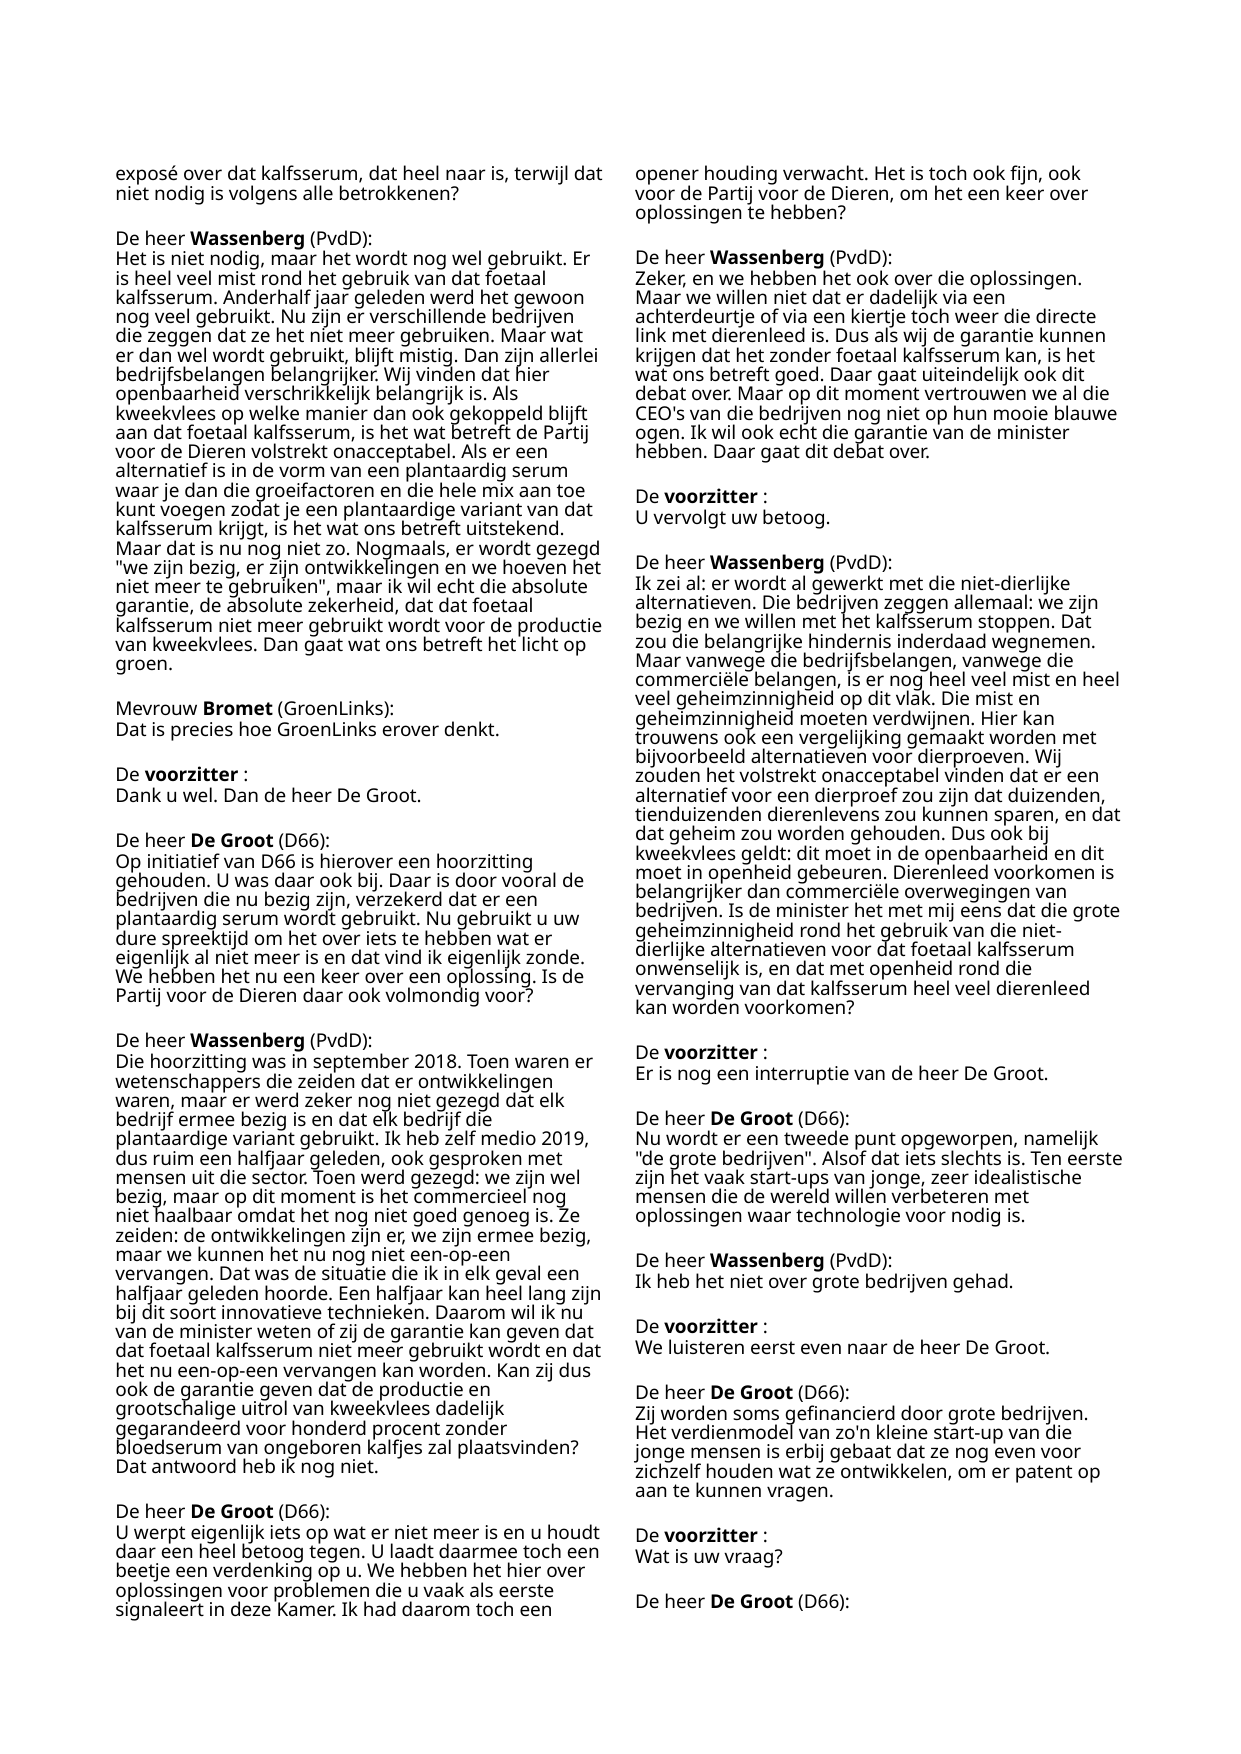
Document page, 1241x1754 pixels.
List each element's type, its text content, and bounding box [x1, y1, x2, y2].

text Het is niet nodig, maar het wordt nog wel gebruikt. Er is heel veel mist rond het gebruik van dat foetaal kalfsserum. Anderhalf jaar geleden werd het gewoon nog veel gebruikt. Nu zijn er verschillende bedrijven die zeggen dat ze het niet meer gebruiken. Maar wat er dan wel wordt gebruikt, blijft mistig. Dan zijn allerlei bedrijfsbelangen belangrijker. Wij vinden dat hier openbaarheid verschrikkelijk belangrijk is. Als kweekvlees op welke manier dan ook gekoppeld blijft aan dat foetaal kalfsserum, is het wat betreft de Partij voor de Dieren volstrekt onacceptabel. Als er een alternatief is in de vorm van een plantaardig serum waar je dan die groeifactoren en die hele mix aan toe kunt voegen zodat je een plantaardige variant van dat kalfsserum krijgt, is het wat ons betreft uitstekend. Maar dat is nu nog niet zo. Nogmaals, er wordt gezegd "we zijn bezig, er zijn ontwikkelingen en we hoeven het niet meer te gebruiken", maar ik wil echt die absolute garantie, de absolute zekerheid, dat dat foetaal kalfsserum niet meer gebruikt wordt voor de productie van kweekvlees. Dan gaat wat ons betreft het licht op groen. [115, 250, 605, 674]
text U vervolgt uw betoog. [635, 509, 1125, 528]
text Dat is precies hoe GroenLinks erover denkt. [115, 721, 605, 740]
text De voorzitter : [635, 483, 1125, 509]
text De voorzitter : [635, 1039, 1125, 1064]
text Zij worden soms gefinancierd door grote bedrijven. Het verdienmodel van zo'n kleine start-up van die jonge mensen is erbij gebaat dat ze nog even voor zichzelf houden wat ze ontwikkelen, om er patent op aan te kunnen vragen. [635, 1405, 1125, 1501]
text De voorzitter : [635, 1522, 1125, 1548]
text Wat is uw vraag? [635, 1548, 1125, 1567]
text De voorzitter : [115, 761, 605, 787]
text De heer De Groot (D66): [635, 1105, 1125, 1130]
text Ik zei al: er wordt al gewerkt met die niet-dierlijke alternatieven. Die bedrijven zeggen allemaal: we zijn bezig en we willen met het kalfsserum stoppen. Dat zou die belangrijke hindernis inderdaad wegnemen. Maar vanwege die bedrijfsbelangen, vanwege die commerciële belangen, is er nog heel veel mist en heel veel geheimzinnigheid op dit vlak. Die mist en geheimzinnigheid moeten verdwijnen. Hier kan trouwens ook een vergelijking gemaakt worden met bijvoorbeeld alternatieven voor dierproeven. Wij zouden het volstrekt onacceptabel vinden dat er een alternatief voor een dierproef zou zijn dat duizenden, tienduizenden dierenlevens zou kunnen sparen, en dat dat geheim zou worden gehouden. Dus ook bij kweekvlees geldt: dit moet in de openbaarheid en dit moet in openheid gebeuren. Dierenleed voorkomen is belangrijker dan commerciële overwegingen van bedrijven. Is de minister het met mij eens dat die grote geheimzinnigheid rond het gebruik van die niet-dierlijke alternatieven voor dat foetaal kalfsserum onwenselijk is, en dat met openheid rond die vervanging van dat kalfsserum heel veel dierenleed kan worden voorkomen? [635, 575, 1125, 1018]
text Op initiatief van D66 is hierover een hoorzitting gehouden. U was daar ook bij. Daar is door vooral de bedrijven die nu bezig zijn, verzekerd dat er een plantaardig serum wordt gebruikt. Nu gebruikt u uw dure spreektijd om het over iets te hebben wat er eigenlijk al niet meer is en dat vind ik eigenlijk zonde. We hebben het nu een keer over een oplossing. Is de Partij voor de Dieren daar ook volmondig voor? [115, 853, 605, 1007]
text We luisteren eerst even naar de heer De Groot. [635, 1339, 1125, 1358]
text De heer Wassenberg (PvdD): [635, 244, 1125, 270]
text De heer Wassenberg (PvdD): [635, 1248, 1125, 1273]
text Dank u wel. Dan de heer De Groot. [115, 787, 605, 806]
text De heer Wassenberg (PvdD): [115, 1028, 605, 1053]
text Die hoorzitting was in september 2018. Toen waren er wetenschappers die zeiden dat er ontwikkelingen waren, maar er werd zeker nog niet gezegd dat elk bedrijf ermee bezig is en dat elk bedrijf die plantaardige variant gebruikt. Ik heb zelf medio 2019, dus ruim een halfjaar geleden, ook gesproken met mensen uit die sector. Toen werd gezegd: we zijn wel bezig, maar op dit moment is het commercieel nog niet haalbaar omdat het nog niet goed genoeg is. Ze zeiden: de ontwikkelingen zijn er, we zijn ermee bezig, maar we kunnen het nu nog niet een-op-een vervangen. Dat was de situatie die ik in elk geval een halfjaar geleden hoorde. Een halfjaar kan heel lang zijn bij dit soort innovatieve technieken. Daarom wil ik nu van de minister weten of zij de garantie kan geven dat dat foetaal kalfsserum niet meer gebruikt wordt en dat het nu een-op-een vervangen kan worden. Kan zij dus ook de garantie geven dat de productie en grootschalige uitrol van kweekvlees dadelijk gegarandeerd voor honderd procent zonder bloedserum van ongeboren kalfjes zal plaatsvinden? Dat antwoord heb ik nog niet. [115, 1053, 605, 1477]
text De heer De Groot (D66): [115, 1498, 605, 1524]
text Er is nog een interruptie van de heer De Groot. [635, 1064, 1125, 1084]
text Zeker, en we hebben het ook over die oplossingen. Maar we willen niet dat er dadelijk via een achterdeurtje of via een kiertje toch weer die directe link met dierenleed is. Dus als wij de garantie kunnen krijgen dat het zonder foetaal kalfsserum kan, is het wat ons betreft goed. Daar gaat uiteindelijk ook dit debat over. Maar op dit moment vertrouwen we al die CEO's van die bedrijven nog niet op hun mooie blauwe ogen. Ik wil ook echt die garantie van de minister hebben. Daar gaat dit debat over. [635, 270, 1125, 462]
text Mevrouw Bromet (GroenLinks): [115, 695, 605, 721]
text exposé over dat kalfsserum, dat heel naar is, terwijl dat niet nodig is volgens alle betrokkenen? [115, 165, 605, 204]
text opener houding verwacht. Het is toch ook fijn, ook voor de Partij voor de Dieren, om het een keer over oplossingen te hebben? [635, 165, 1125, 223]
text U werpt eigenlijk iets op wat er niet meer is en u houdt daar een heel betoog tegen. U laadt daarmee toch een beetje een verdenking op u. We hebben het hier over oplossingen voor problemen die u vaak als eerste signaleert in deze Kamer. Ik had daarom toch een [115, 1524, 605, 1620]
text De heer Wassenberg (PvdD): [115, 225, 605, 250]
text De heer Wassenberg (PvdD): [635, 549, 1125, 575]
text De heer De Groot (D66): [115, 827, 605, 853]
text Nu wordt er een tweede punt opgeworpen, namelijk "de grote bedrijven". Alsof dat iets slechts is. Ten eerste zijn het vaak start-ups van jonge, zeer idealistische mensen die de wereld willen verbeteren met oplossingen waar technologie voor nodig is. [635, 1130, 1125, 1227]
text De voorzitter : [635, 1313, 1125, 1339]
text Ik heb het niet over grote bedrijven gehad. [635, 1273, 1125, 1293]
text De heer De Groot (D66): [635, 1588, 1125, 1614]
text De heer De Groot (D66): [635, 1379, 1125, 1405]
